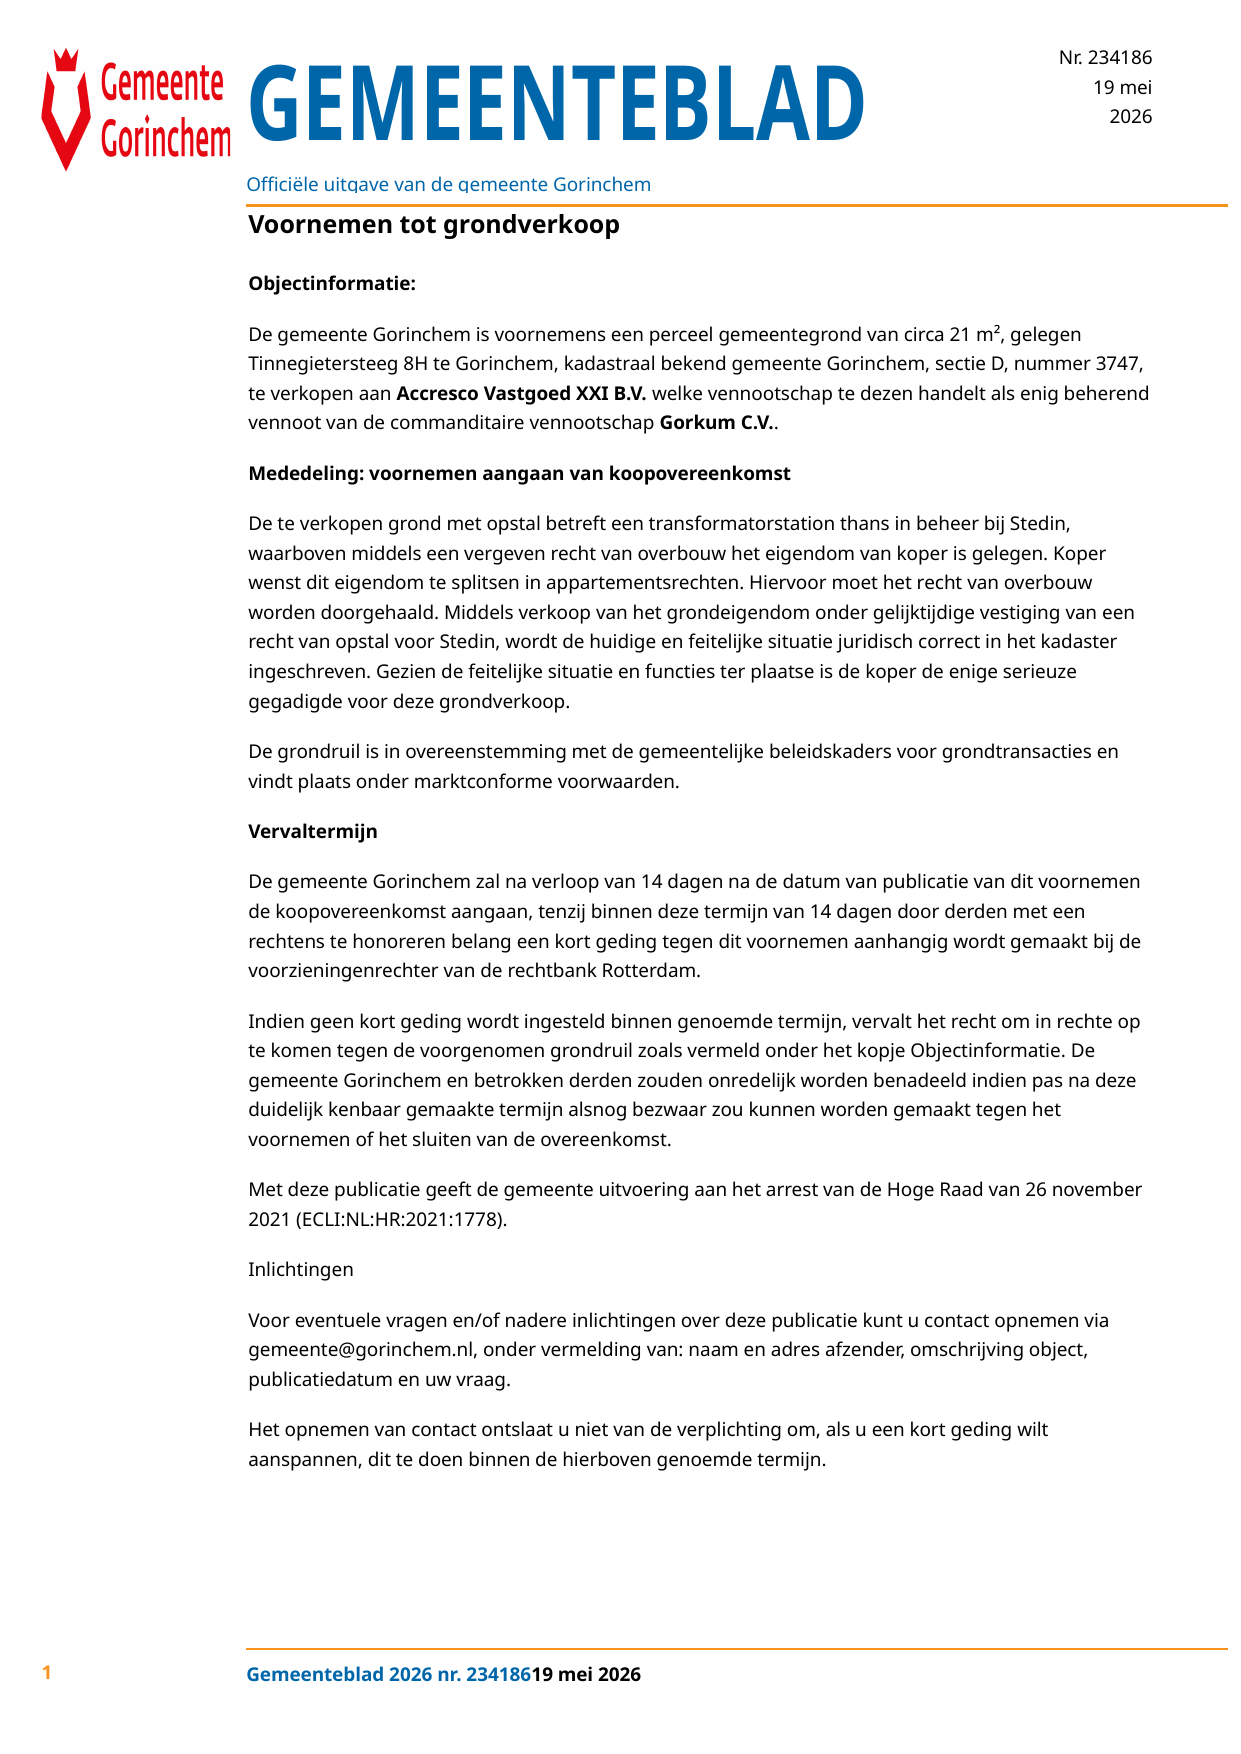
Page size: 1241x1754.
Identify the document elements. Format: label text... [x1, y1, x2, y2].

text Objectinformatie: [248, 270, 1152, 296]
text Voor eventuele vragen en/of nadere inlichtingen over deze publicatie kunt u contact opnemen via gemeente@gorinchem.nl, onder vermelding van: naam en adres afzender, omschrijving object, publicatiedatum en uw vraag. [248, 1307, 1152, 1392]
text Met deze publicatie geeft de gemeente uitvoering aan het arrest van de Hoge Raad van 26 november 2021 (ECLI:NL:HR:2021:1778). [248, 1177, 1152, 1232]
text Vervaltermijn [248, 818, 1152, 844]
text Indien geen kort geding wordt ingesteld binnen genoemde termijn, vervalt het recht om in rechte op te komen tegen de voorgenomen grondruil zoals vermeld onder het kopje Objectinformatie. De gemeente Gorinchem en betrokken derden zouden onredelijk worden benadeeld indien pas na deze duidelijk kenbaar gemaakte termijn alsnog bezwaar zou kunnen worden gemaakt tegen het voornemen of het sluiten van de overeenkomst. [248, 1008, 1152, 1152]
text De gemeente Gorinchem zal na verloop van 14 dagen na de datum van publicatie van dit voornemen de koopovereenkomst aangaan, tenzij binnen deze termijn van 14 dagen door derden met een rechtens te honoreren belang een kort geding tegen dit voornemen aanhangig wordt gemaakt bij de voorzieningenrechter van de rechtbank Rotterdam. [248, 869, 1152, 983]
picture [41, 47, 231, 172]
text Voornemen tot grondverkoop [248, 207, 1152, 241]
text De te verkopen grond met opstal betreft een transformatorstation thans in beheer bij Stedin, waarboven middels een vergeven recht van overbouw het eigendom van koper is gelegen. Koper wenst dit eigendom te splitsen in appartementsrechten. Hiervoor moet het recht van overbouw worden doorgehaald. Middels verkoop van het grondeigendom onder gelijktijdige vestiging van een recht van opstal voor Stedin, wordt de huidige en feitelijke situatie juridisch correct in het kadaster ingeschreven. Gezien de feitelijke situatie en functies ter plaatse is de koper de enige serieuze gegadigde voor deze grondverkoop. [248, 510, 1152, 713]
text De gemeente Gorinchem is voornemens een perceel gemeentegrond van circa 21 m², gelegen Tinnegietersteeg 8H te Gorinchem, kadastraal bekend gemeente Gorinchem, sectie D, nummer 3747, te verkopen aan Accresco Vastgoed XXI B.V. welke vennootschap te dezen handelt als enig beherend vennoot van de commanditaire vennootschap Gorkum C.V.. [248, 321, 1152, 435]
text Mededeling: voornemen aangaan van koopovereenkomst [248, 460, 1152, 486]
text De grondruil is in overeenstemming met de gemeentelijke beleidskaders voor grondtransacties en vindt plaats onder marktconforme voorwaarden. [248, 738, 1152, 793]
text Het opnemen van contact ontslaat u niet van de verplichting om, als u een kort geding wilt aanspannen, dit te doen binnen de hierboven genoemde termijn. [248, 1417, 1152, 1472]
text Inlichtingen [248, 1257, 1152, 1282]
